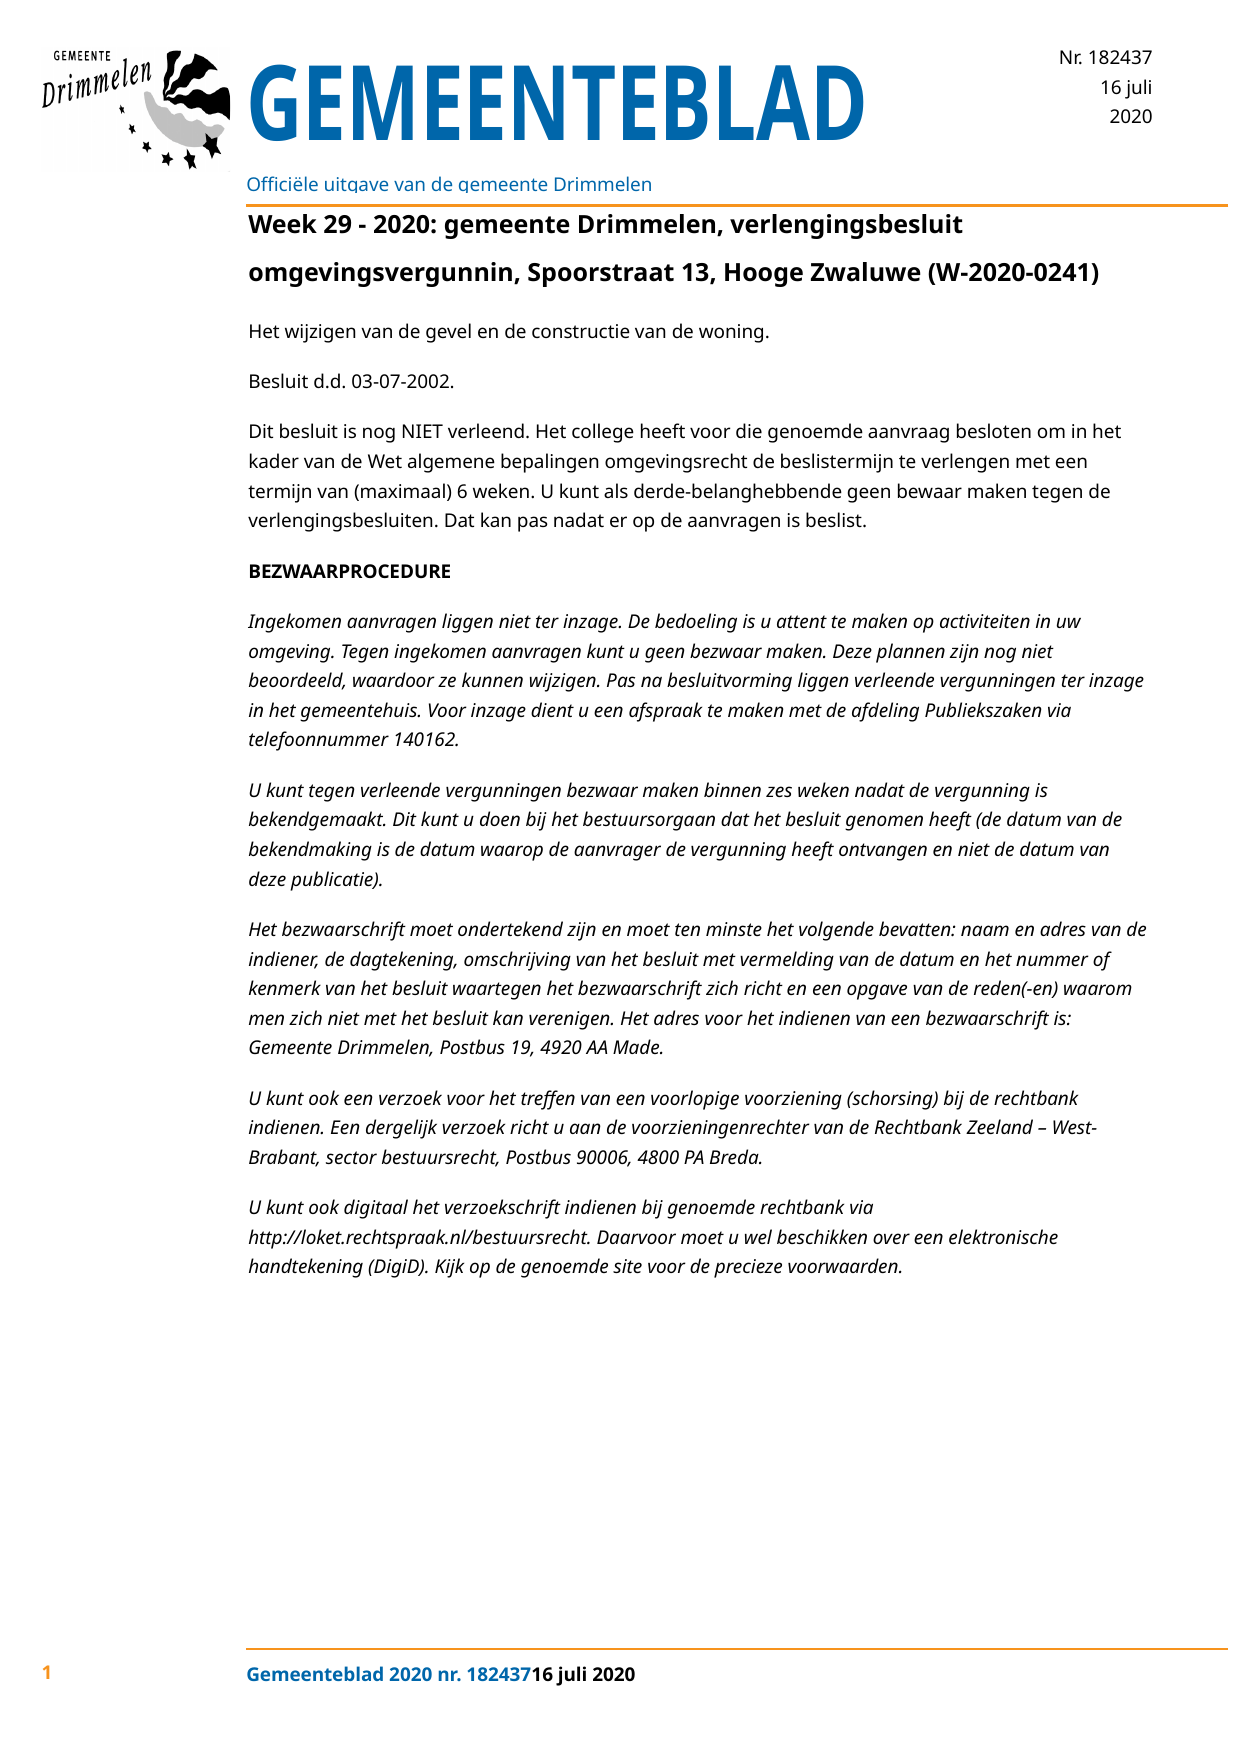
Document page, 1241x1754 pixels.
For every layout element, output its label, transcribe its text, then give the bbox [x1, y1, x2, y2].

text Dit besluit is nog NIET verleend. Het college heeft voor die genoemde aanvraag besloten om in het kader van de Wet algemene bepalingen omgevingsrecht de beslistermijn te verlengen met een termijn van (maximaal) 6 weken. U kunt als derde-belanghebbende geen bewaar maken tegen de verlengingsbesluiten. Dat kan pas nadat er op de aanvragen is beslist. [248, 419, 1152, 533]
text Besluit d.d. 03-07-2002. [248, 368, 1152, 394]
text U kunt ook digitaal het verzoekschrift indienen bij genoemde rechtbank via http://loket.rechtspraak.nl/bestuursrecht. Daarvoor moet u wel beschikken over een elektronische handtekening (DigiD). Kijk op de genoemde site voor de precieze voorwaarden. [248, 1194, 1152, 1279]
text Ingekomen aanvragen liggen niet ter inzage. De bedoeling is u attent te maken op activiteiten in uw omgeving. Tegen ingekomen aanvragen kunt u geen bezwaar maken. Deze plannen zijn nog niet beoordeeld, waardoor ze kunnen wijzigen. Pas na besluitvorming liggen verleende vergunningen ter inzage in het gemeentehuis. Voor inzage dient u een afspraak te maken met de afdeling Publiekszaken via telefoonnummer 140162. [248, 608, 1152, 752]
picture [41, 47, 231, 172]
text Het wijzigen van de gevel en de constructie van de woning. [248, 318, 1152, 344]
text U kunt tegen verleende vergunningen bezwaar maken binnen zes weken nadat de vergunning is bekendgemaakt. Dit kunt u doen bij het bestuursorgaan dat het besluit genomen heeft (de datum van de bekendmaking is de datum waarop de aanvrager de vergunning heeft ontvangen en niet de datum van deze publicatie). [248, 777, 1152, 892]
text Week 29 - 2020: gemeente Drimmelen, verlengingsbesluit omgevingsvergunnin, Spoorstraat 13, Hooge Zwaluwe (W-2020-0241) [248, 207, 1152, 288]
text U kunt ook een verzoek voor het treffen van een voorlopige voorziening (schorsing) bij de rechtbank indienen. Een dergelijk verzoek richt u aan de voorzieningenrechter van de Rechtbank Zeeland – West-Brabant, sector bestuursrecht, Postbus 90006, 4800 PA Breda. [248, 1085, 1152, 1170]
text Het bezwaarschrift moet ondertekend zijn en moet ten minste het volgende bevatten: naam en adres van de indiener, de dagtekening, omschrijving van het besluit met vermelding van de datum en het nummer of kenmerk van het besluit waartegen het bezwaarschrift zich richt en een opgave van de reden(-en) waarom men zich niet met het besluit kan verenigen. Het adres voor het indienen van een bezwaarschrift is: Gemeente Drimmelen, Postbus 19, 4920 AA Made. [248, 916, 1152, 1060]
text BEZWAARPROCEDURE [248, 558, 1152, 584]
